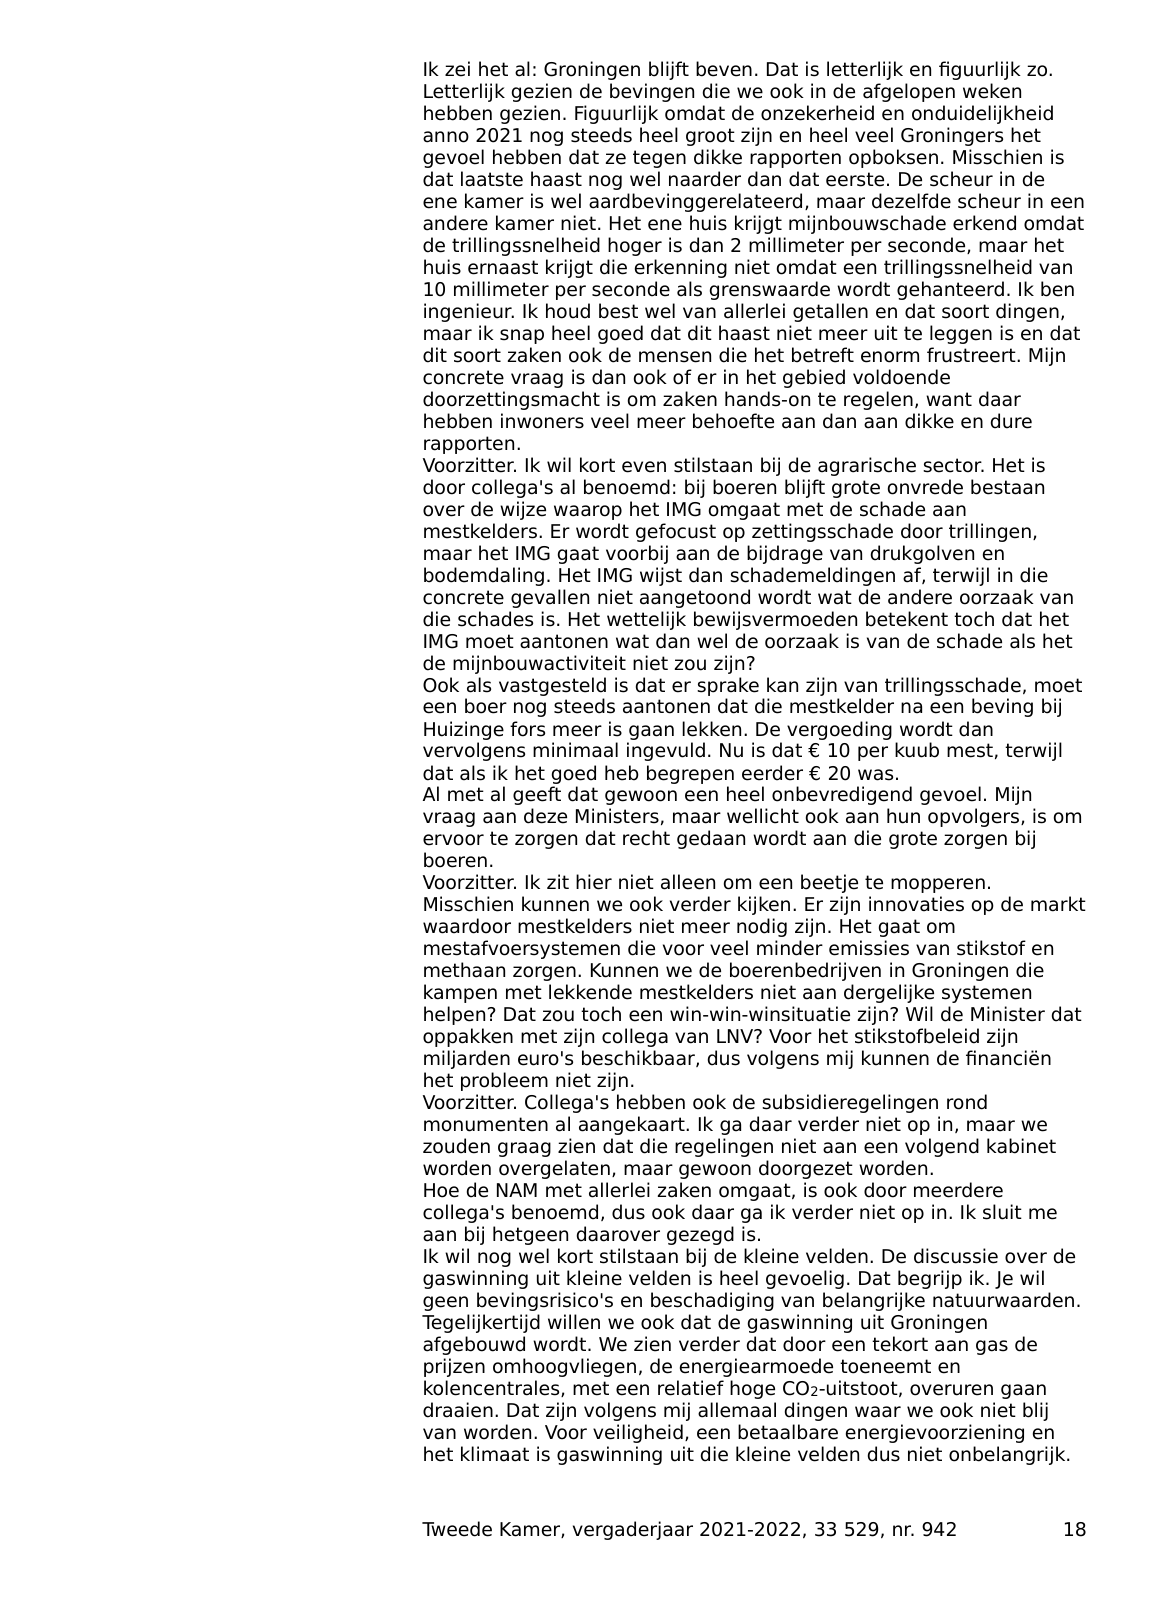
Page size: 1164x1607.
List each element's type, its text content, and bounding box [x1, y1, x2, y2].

text Voorzitter. Ik zit hier niet alleen om een beetje te mopperen. Misschien kunnen we ook verder kijken. Er zijn innovaties op de markt waardoor mestkelders niet meer nodig zijn. Het gaat om mestafvoersystemen die voor veel minder emissies van stikstof en methaan zorgen. Kunnen we de boerenbedrijven in Groningen die kampen met lekkende mestkelders niet aan dergelijke systemen helpen? Dat zou toch een win-win-winsituatie zijn? Wil de Minister dat oppakken met zijn collega van LNV? Voor het stikstofbeleid zijn miljarden euro's beschikbaar, dus volgens mij kunnen de financiën het probleem niet zijn. [422, 872, 1087, 1092]
text Al met al geeft dat gewoon een heel onbevredigend gevoel. Mijn vraag aan deze Ministers, maar wellicht ook aan hun opvolgers, is om ervoor te zorgen dat recht gedaan wordt aan die grote zorgen bij boeren. [422, 784, 1087, 872]
text Ook als vastgesteld is dat er sprake kan zijn van trillingsschade, moet een boer nog steeds aantonen dat die mestkelder na een beving bij Huizinge fors meer is gaan lekken. De vergoeding wordt dan vervolgens minimaal ingevuld. Nu is dat € 10 per kuub mest, terwijl dat als ik het goed heb begrepen eerder € 20 was. [422, 674, 1087, 784]
text Voorzitter. Ik wil kort even stilstaan bij de agrarische sector. Het is door collega's al benoemd: bij boeren blijft grote onvrede bestaan over de wijze waarop het IMG omgaat met de schade aan mestkelders. Er wordt gefocust op zettingsschade door trillingen, maar het IMG gaat voorbij aan de bijdrage van drukgolven en bodemdaling. Het IMG wijst dan schademeldingen af, terwijl in die concrete gevallen niet aangetoond wordt wat de andere oorzaak van die schades is. Het wettelijk bewijsvermoeden betekent toch dat het IMG moet aantonen wat dan wel de oorzaak is van de schade als het de mijnbouwactiviteit niet zou zijn? [422, 455, 1087, 674]
text Ik wil nog wel kort stilstaan bij de kleine velden. De discussie over de gaswinning uit kleine velden is heel gevoelig. Dat begrijp ik. Je wil geen bevingsrisico's en beschadiging van belangrijke natuurwaarden. Tegelijkertijd willen we ook dat de gaswinning uit Groningen afgebouwd wordt. We zien verder dat door een tekort aan gas de prijzen omhoogvliegen, de energiearmoede toeneemt en kolencentrales, met een relatief hoge CO2-uitstoot, overuren gaan draaien. Dat zijn volgens mij allemaal dingen waar we ook niet blij van worden. Voor veiligheid, een betaalbare energievoorziening en het klimaat is gaswinning uit die kleine velden dus niet onbelangrijk. [422, 1246, 1087, 1466]
text Hoe de NAM met allerlei zaken omgaat, is ook door meerdere collega's benoemd, dus ook daar ga ik verder niet op in. Ik sluit me aan bij hetgeen daarover gezegd is. [422, 1180, 1087, 1246]
text Voorzitter. Collega's hebben ook de subsidieregelingen rond monumenten al aangekaart. Ik ga daar verder niet op in, maar we zouden graag zien dat die regelingen niet aan een volgend kabinet worden overgelaten, maar gewoon doorgezet worden. [422, 1092, 1087, 1180]
text Ik zei het al: Groningen blijft beven. Dat is letterlijk en figuurlijk zo. Letterlijk gezien de bevingen die we ook in de afgelopen weken hebben gezien. Figuurlijk omdat de onzekerheid en onduidelijkheid anno 2021 nog steeds heel groot zijn en heel veel Groningers het gevoel hebben dat ze tegen dikke rapporten opboksen. Misschien is dat laatste haast nog wel naarder dan dat eerste. De scheur in de ene kamer is wel aardbevinggerelateerd, maar dezelfde scheur in een andere kamer niet. Het ene huis krijgt mijnbouwschade erkend omdat de trillingssnelheid hoger is dan 2 millimeter per seconde, maar het huis ernaast krijgt die erkenning niet omdat een trillingssnelheid van 10 millimeter per seconde als grenswaarde wordt gehanteerd. Ik ben ingenieur. Ik houd best wel van allerlei getallen en dat soort dingen, maar ik snap heel goed dat dit haast niet meer uit te leggen is en dat dit soort zaken ook de mensen die het betreft enorm frustreert. Mijn concrete vraag is dan ook of er in het gebied voldoende doorzettingsmacht is om zaken hands-on te regelen, want daar hebben inwoners veel meer behoefte aan dan aan dikke en dure rapporten. [422, 59, 1087, 455]
